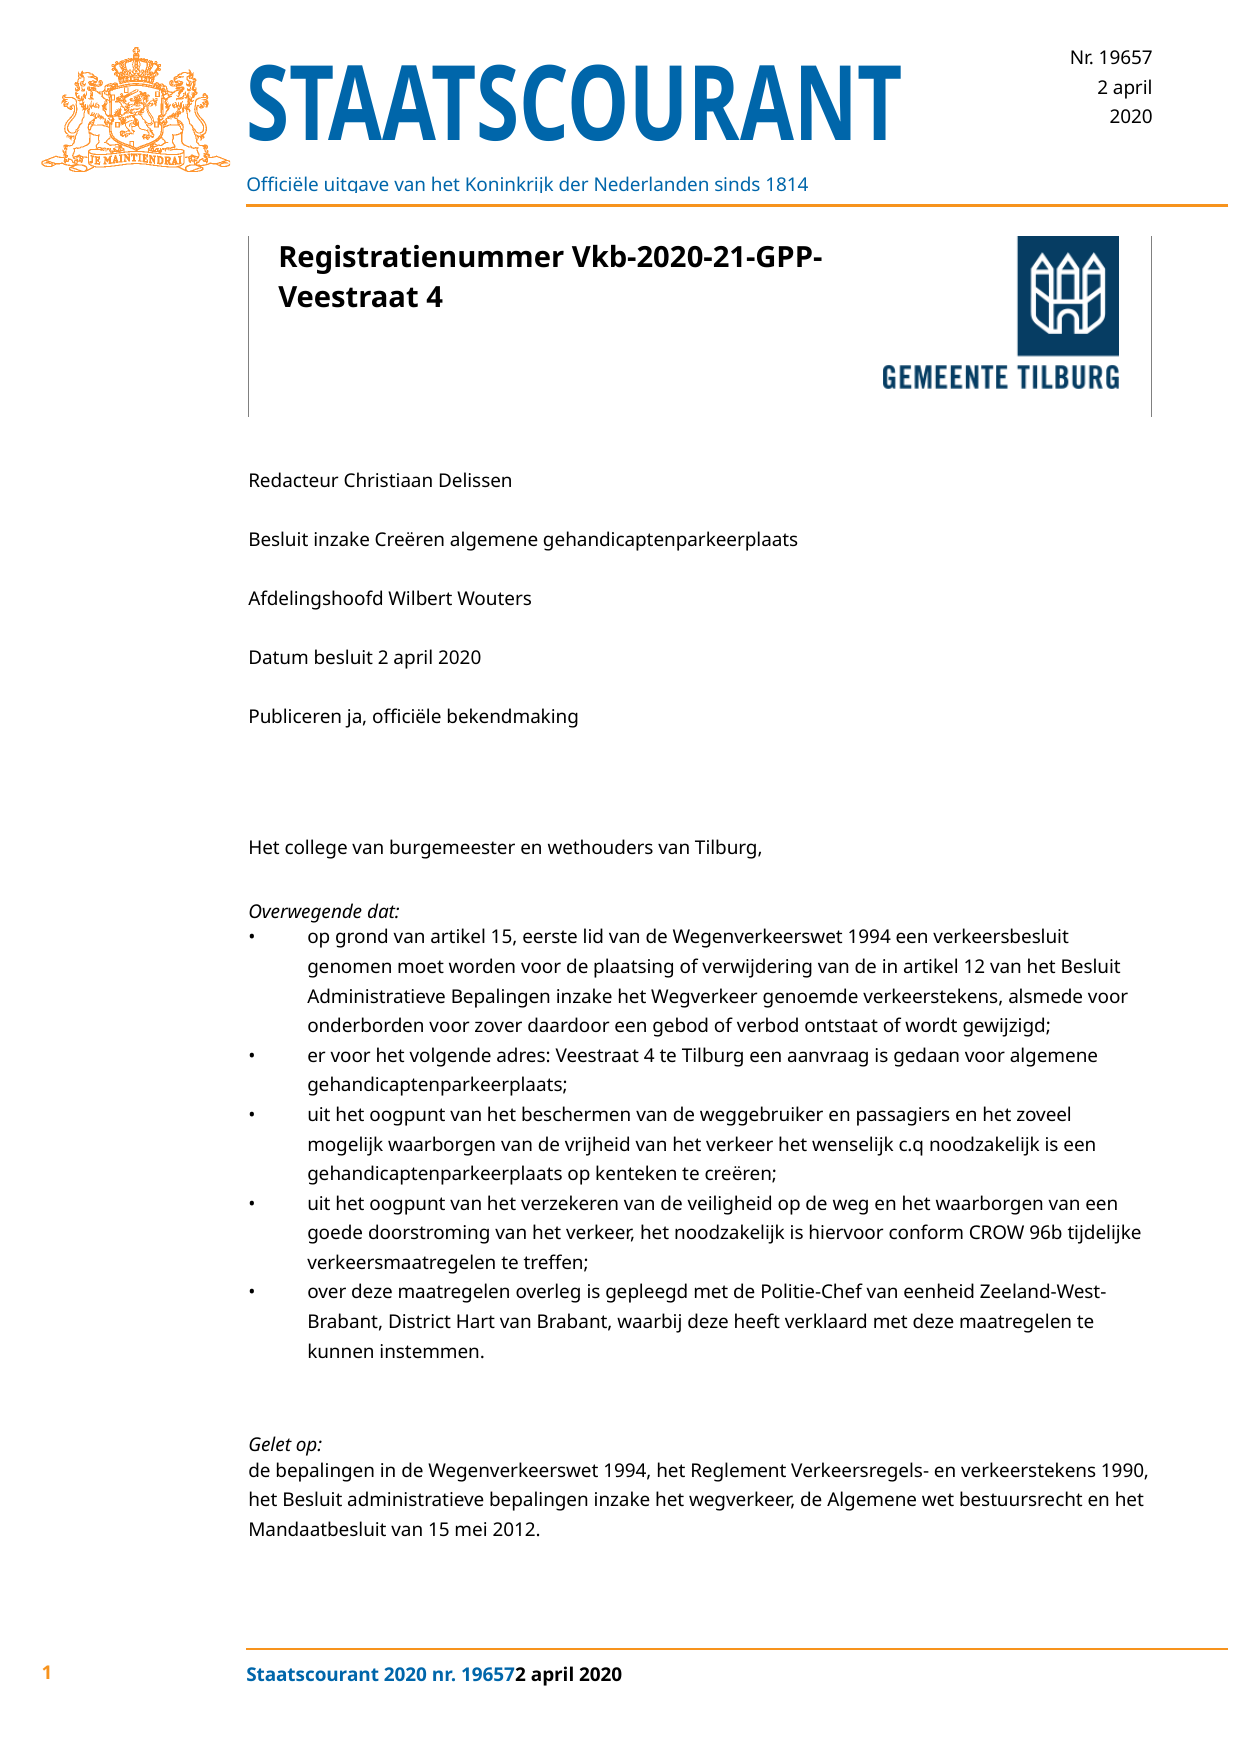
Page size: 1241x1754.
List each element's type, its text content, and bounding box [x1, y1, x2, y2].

list over deze maatregelen overleg is gepleegd met de Politie-Chef van eenheid Zeeland-West-Brabant, District Hart van Brabant, waarbij deze heeft verklaard met deze maatregelen te kunnen instemmen. [248, 1279, 1152, 1363]
table_header [850, 236, 1151, 417]
text de bepalingen in de Wegenverkeerswet 1994, het Reglement Verkeersregels- en verkeerstekens 1990, het Besluit administratieve bepalingen inzake het wegverkeer, de Algemene wet bestuursrecht en het Mandaatbesluit van 15 mei 2012. [248, 1457, 1152, 1542]
text Publiceren ja, officiële bekendmaking [248, 703, 1152, 729]
picture [41, 47, 231, 172]
list uit het oogpunt van het beschermen van de weggebruiker en passagiers en het zoveel mogelijk waarborgen van de vrijheid van het verkeer het wenselijk c.q noodzakelijk is een gehandicaptenparkeerplaats op kenteken te creëren; [248, 1101, 1152, 1186]
text Redacteur Christiaan Delissen [248, 467, 1152, 493]
list op grond van artikel 15, eerste lid van de Wegenverkeerswet 1994 een verkeersbesluit genomen moet worden voor de plaatsing of verwijdering van de in artikel 12 van het Besluit Administratieve Bepalingen inzake het Wegverkeer genoemde verkeerstekens, alsmede voor onderborden voor zover daardoor een gebod of verbod ontstaat of wordt gewijzigd; [248, 924, 1152, 1038]
table_header Registratienummer Vkb-2020-21-GPP-Veestraat 4 [249, 236, 850, 417]
list er voor het volgende adres: Veestraat 4 te Tilburg een aanvraag is gedaan voor algemene gehandicaptenparkeerplaats; [248, 1042, 1152, 1097]
text Gelet op: [248, 1431, 1152, 1457]
text Datum besluit 2 april 2020 [248, 644, 1152, 670]
text Besluit inzake Creëren algemene gehandicaptenparkeerplaats [248, 526, 1152, 552]
text Afdelingshoofd Wilbert Wouters [248, 585, 1152, 611]
picture [882, 236, 1119, 391]
list uit het oogpunt van het verzekeren van de veiligheid op de weg en het waarborgen van een goede doorstroming van het verkeer, het noodzakelijk is hiervoor conform CROW 96b tijdelijke verkeersmaatregelen te treffen; [248, 1190, 1152, 1275]
text Overwegende dat: [248, 898, 1152, 924]
text Het college van burgemeester en wethouders van Tilburg, [248, 834, 1152, 860]
